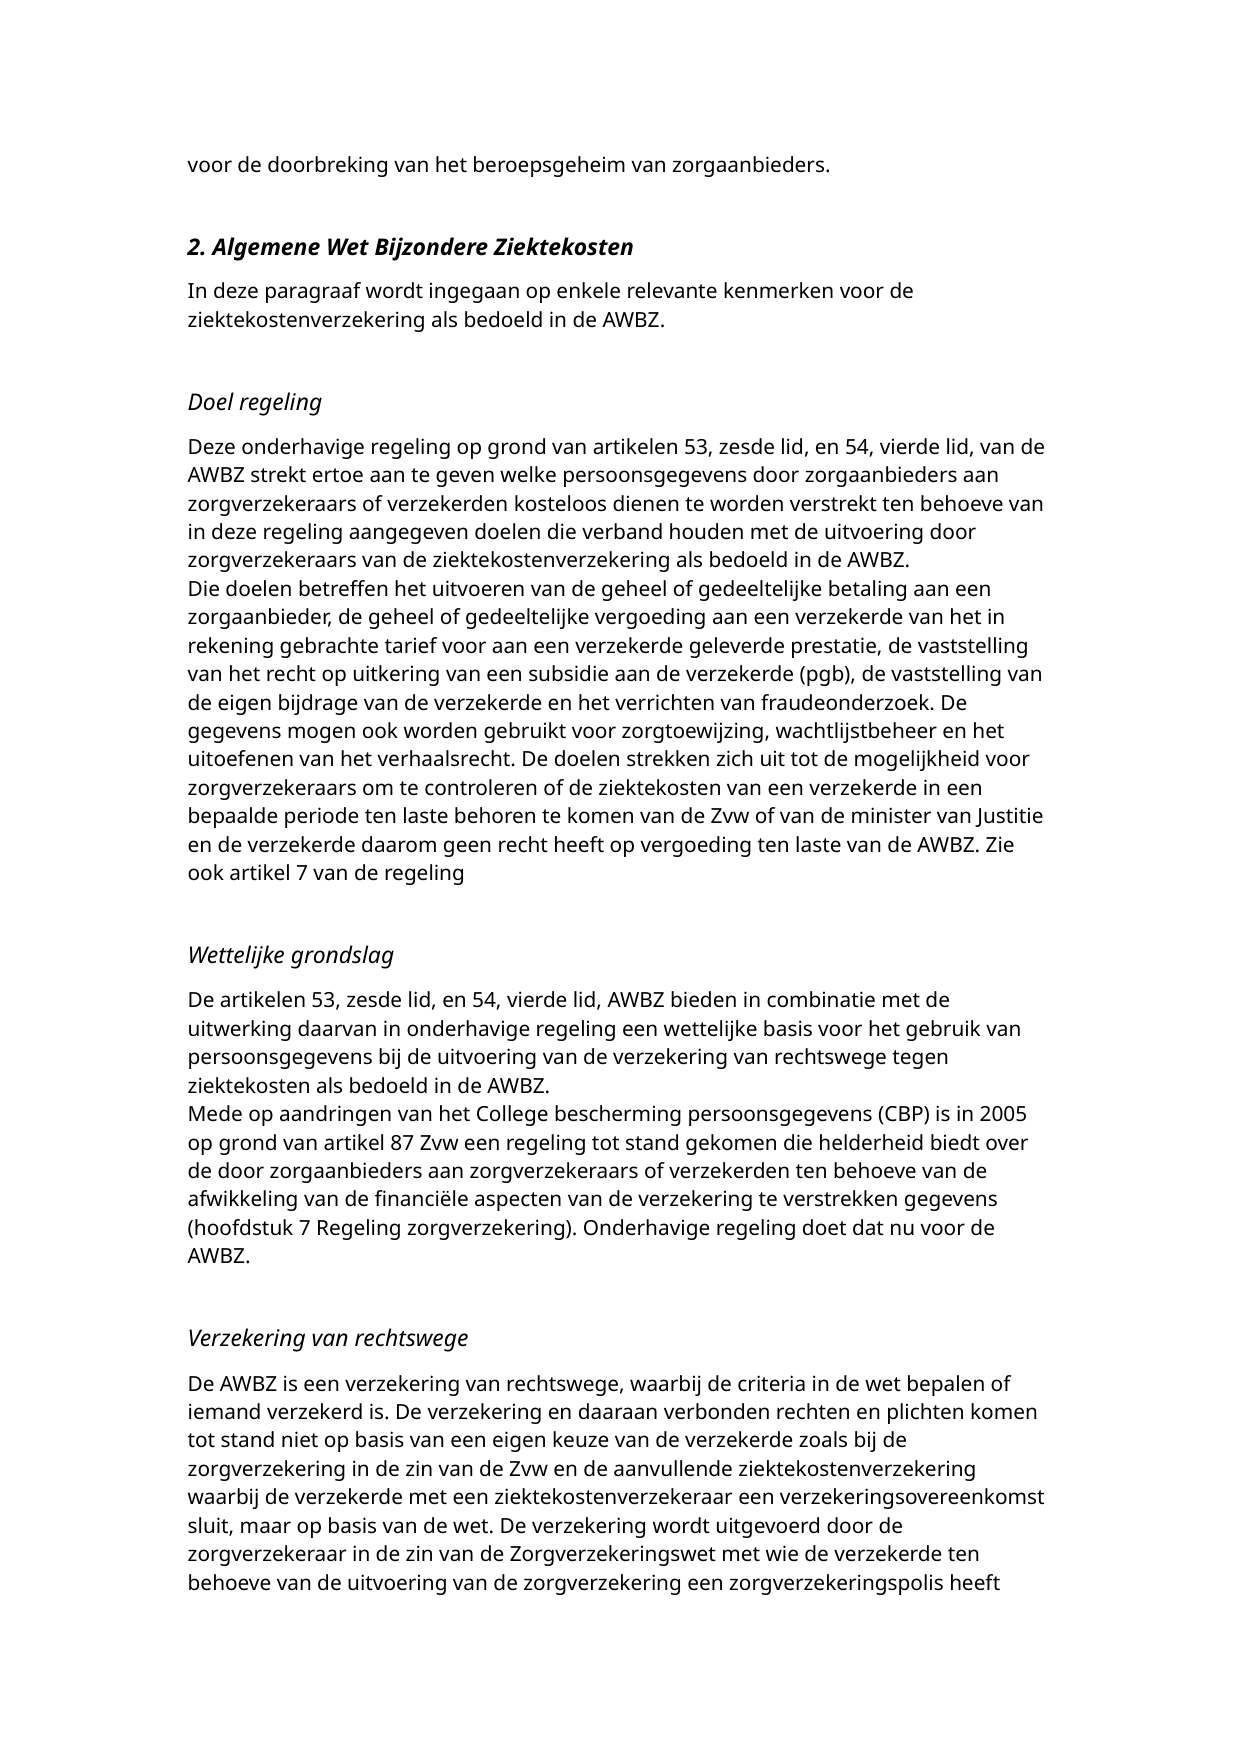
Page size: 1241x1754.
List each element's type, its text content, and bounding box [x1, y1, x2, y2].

text In deze paragraaf wordt ingegaan op enkele relevante kenmerken voor de ziektekostenverzekering als bedoeld in de AWBZ. [187, 277, 1053, 333]
text De AWBZ is een verzekering van rechtswege, waarbij de criteria in de wet bepalen of iemand verzekerd is. De verzekering en daaraan verbonden rechten en plichten komen tot stand niet op basis van een eigen keuze van de verzekerde zoals bij de zorgverzekering in de zin van de Zvw en de aanvullende ziektekostenverzekering waarbij de verzekerde met een ziektekostenverzekeraar een verzekeringsovereenkomst sluit, maar op basis van de wet. De verzekering wordt uitgevoerd door de zorgverzekeraar in de zin van de Zorgverzekeringswet met wie de verzekerde ten behoeve van de uitvoering van de zorgverzekering een zorgverzekeringspolis heeft [187, 1369, 1053, 1596]
subtitle 2. Algemene Wet Bijzondere Ziektekosten [187, 230, 1053, 262]
text De artikelen 53, zesde lid, en 54, vierde lid, AWBZ bieden in combinatie met de uitwerking daarvan in onderhavige regeling een wettelijke basis voor het gebruik van persoonsgegevens bij de uitvoering van de verzekering van rechtswege tegen ziektekosten als bedoeld in de AWBZ. [187, 986, 1053, 1099]
subtitle Wettelijke grondslag [187, 939, 1053, 971]
text Die doelen betreffen het uitvoeren van de geheel of gedeeltelijke betaling aan een zorgaanbieder, de geheel of gedeeltelijke vergoeding aan een verzekerde van het in rekening gebrachte tarief voor aan een verzekerde geleverde prestatie, de vaststelling van het recht op uitkering van een subsidie aan de verzekerde (pgb), de vaststelling van de eigen bijdrage van de verzekerde en het verrichten van fraudeonderzoek. De gegevens mogen ook worden gebruikt voor zorgtoewijzing, wachtlijstbeheer en het uitoefenen van het verhaalsrecht. De doelen strekken zich uit tot de mogelijkheid voor zorgverzekeraars om te controleren of de ziektekosten van een verzekerde in een bepaalde periode ten laste behoren te komen van de Zvw of van de minister van Justitie en de verzekerde daarom geen recht heeft op vergoeding ten laste van de AWBZ. Zie ook artikel 7 van de regeling [187, 574, 1053, 887]
text Deze onderhavige regeling op grond van artikelen 53, zesde lid, en 54, vierde lid, van de AWBZ strekt ertoe aan te geven welke persoonsgegevens door zorgaanbieders aan zorgverzekeraars of verzekerden kosteloos dienen te worden verstrekt ten behoeve van in deze regeling aangegeven doelen die verband houden met de uitvoering door zorgverzekeraars van de ziektekostenverzekering als bedoeld in de AWBZ. [187, 432, 1053, 574]
subtitle Verzekering van rechtswege [187, 1322, 1053, 1354]
text voor de doorbreking van het beroepsgeheim van zorgaanbieders. [187, 150, 1053, 178]
text Mede op aandringen van het College bescherming persoonsgegevens (CBP) is in 2005 op grond van artikel 87 Zvw een regeling tot stand gekomen die helderheid biedt over de door zorgaanbieders aan zorgverzekeraars of verzekerden ten behoeve van de afwikkeling van de financiële aspecten van de verzekering te verstrekken gegevens (hoofdstuk 7 Regeling zorgverzekering). Onderhavige regeling doet dat nu voor de AWBZ. [187, 1099, 1053, 1270]
subtitle Doel regeling [187, 386, 1053, 417]
